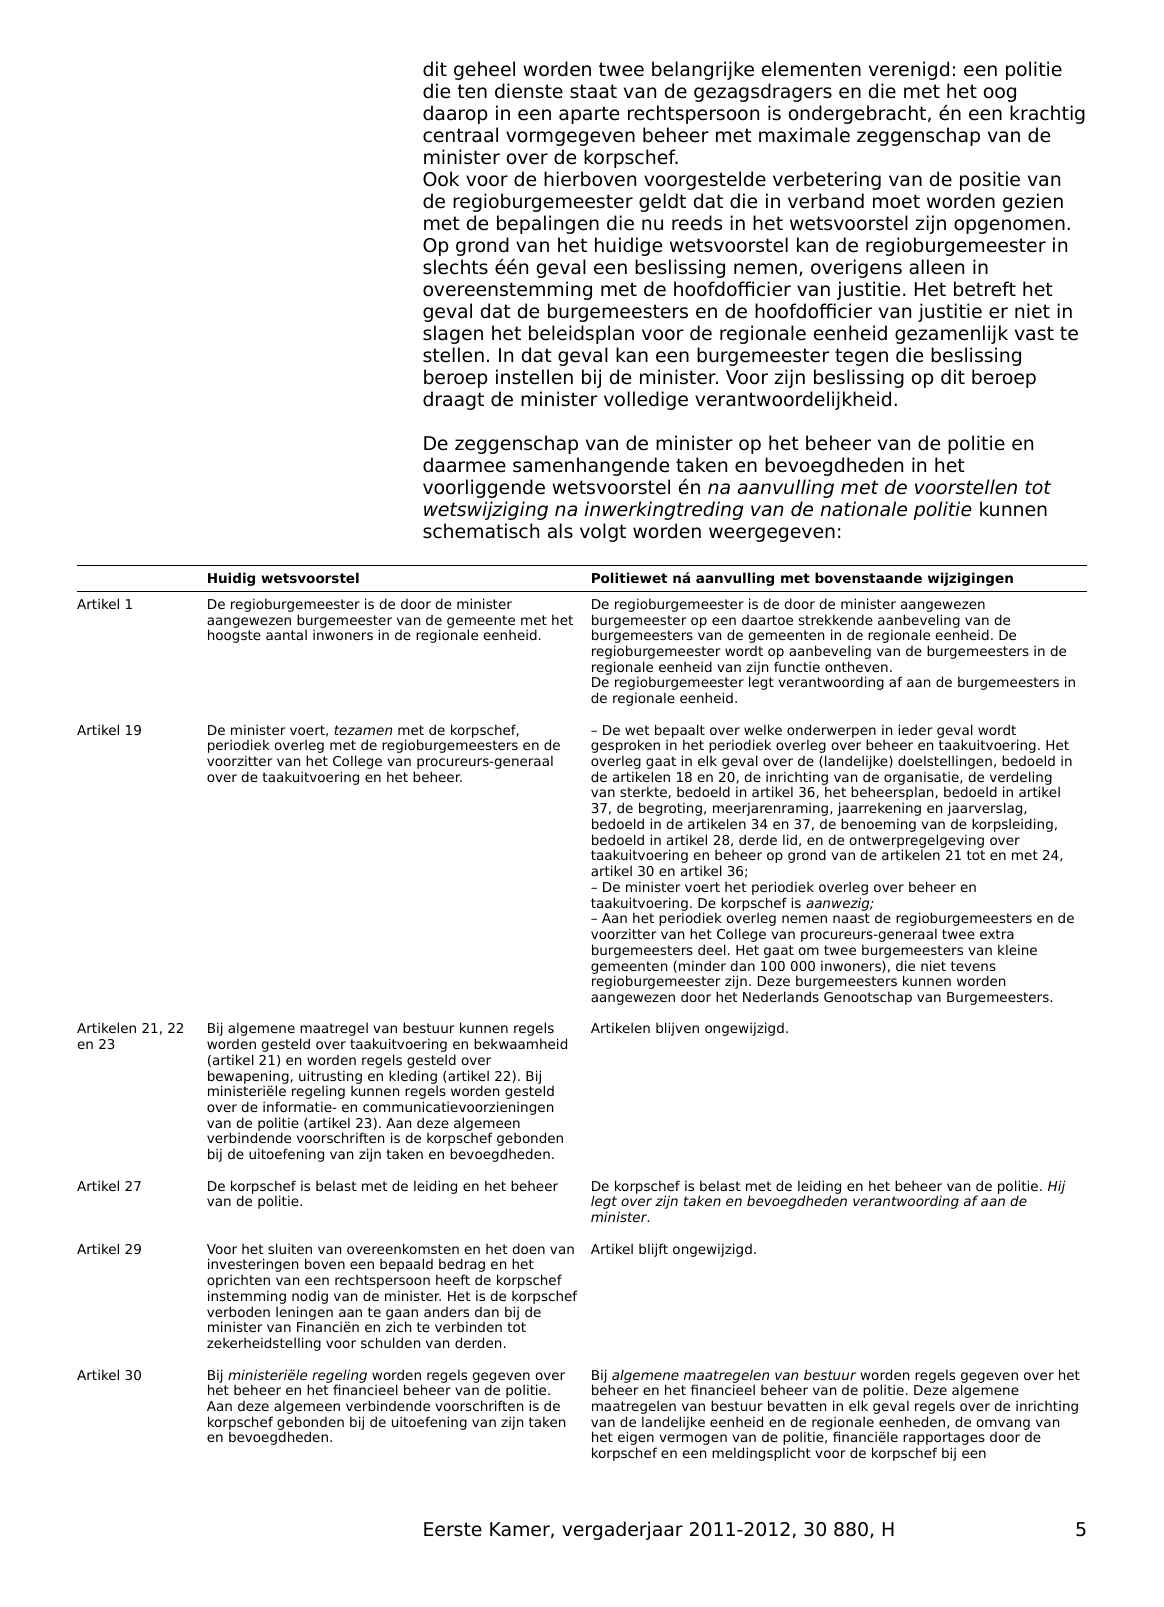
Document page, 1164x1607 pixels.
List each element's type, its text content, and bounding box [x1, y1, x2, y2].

text Ook voor de hierboven voorgestelde verbetering van de positie van de regioburgemeester geldt dat die in verband moet worden gezien met de bepalingen die nu reeds in het wetsvoorstel zijn opgenomen. Op grond van het huidige wetsvoorstel kan de regioburgemeester in slechts één geval een beslissing nemen, overigens alleen in overeenstemming met de hoofdofficier van justitie. Het betreft het geval dat de burgemeesters en de hoofdofficier van justitie er niet in slagen het beleidsplan voor de regionale eenheid gezamenlijk vast te stellen. In dat geval kan een burgemeester tegen die beslissing beroep instellen bij de minister. Voor zijn beslissing op dit beroep draagt de minister volledige verantwoordelijkheid. [422, 169, 1087, 411]
table_cell [585, 1006, 1087, 1021]
table_cell Bij algemene maatregel van bestuur kunnen regels worden gesteld over taakuitvoering en bekwaamheid (artikel 21) en worden regels gesteld over bewapening, uitrusting en kleding (artikel 22). Bij ministeriële regeling kunnen regels worden gesteld over de informatie- en communicatievoorzieningen van de politie (artikel 23). Aan deze algemeen verbindende voorschriften is de korpschef gebonden bij de uitoefening van zijn taken en bevoegdheden. [201, 1021, 584, 1163]
text De zeggenschap van de minister op het beheer van de politie en daarmee samenhangende taken en bevoegdheden in het voorliggende wetsvoorstel én na aanvulling met de voorstellen tot wetswijziging na inwerkingtreding van de nationale politie kunnen schematisch als volgt worden weergegeven: [422, 433, 1087, 543]
text dit geheel worden twee belangrijke elementen verenigd: een politie die ten dienste staat van de gezagsdragers en die met het oog daarop in een aparte rechtspersoon is ondergebracht, én een krachtig centraal vormgegeven beheer met maximale zeggenschap van de minister over de korpschef. [422, 59, 1087, 169]
table_cell [201, 1352, 584, 1367]
table_cell [201, 1226, 584, 1241]
table_cell De regioburgemeester is de door de minister aangewezen burgemeester van de gemeente met het hoogste aantal inwoners in de regionale eenheid. [201, 592, 584, 707]
table_cell [201, 1006, 584, 1021]
table_cell De minister voert, tezamen met de korpschef, periodiek overleg met de regioburgemeesters en de voorzitter van het College van procureurs-generaal over de taakuitvoering en het beheer. [201, 723, 584, 1006]
table_cell Bij algemene maatregelen van bestuur worden regels gegeven over het beheer en het financieel beheer van de politie. Deze algemene maatregelen van bestuur bevatten in elk geval regels over de inrichting van de landelijke eenheid en de regionale eenheden, de omvang van het eigen vermogen van de politie, financiële rapportages door de korpschef en een meldingsplicht voor de korpschef bij een [585, 1367, 1087, 1462]
table_cell – De wet bepaalt over welke onderwerpen in ieder geval wordt gesproken in het periodiek overleg over beheer en taakuitvoering. Het overleg gaat in elk geval over de (landelijke) doelstellingen, bedoeld in de artikelen 18 en 20, de inrichting van de organisatie, de verdeling van sterkte, bedoeld in artikel 36, het beheersplan, bedoeld in artikel 37, de begroting, meerjarenraming, jaarrekening en jaarverslag, bedoeld in de artikelen 34 en 37, de benoeming van de korpsleiding, bedoeld in artikel 28, derde lid, en de ontwerpregelgeving over taakuitvoering en beheer op grond van de artikelen 21 tot en met 24, artikel 30 en artikel 36; – De minister voert het periodiek overleg over beheer en taakuitvoering. De korpschef is aanwezig; – Aan het periodiek overleg nemen naast de regioburgemeesters en de voorzitter van het College van procureurs-generaal twee extra burgemeesters deel. Het gaat om twee burgemeesters van kleine gemeenten (minder dan 100 000 inwoners), die niet tevens regioburgemeester zijn. Deze burgemeesters kunnen worden aangewezen door het Nederlands Genootschap van Burgemeesters. [585, 723, 1087, 1006]
table_cell [585, 1226, 1087, 1241]
table_cell Artikel 30 [77, 1367, 201, 1462]
table_cell Artikel 1 [77, 592, 201, 707]
table_cell Bij ministeriële regeling worden regels gegeven over het beheer en het financieel beheer van de politie. Aan deze algemeen verbindende voorschriften is de korpschef gebonden bij de uitoefening van zijn taken en bevoegdheden. [201, 1367, 584, 1462]
table_cell [77, 1163, 201, 1178]
table_cell Artikel 29 [77, 1241, 201, 1352]
table_cell Artikelen blijven ongewijzigd. [585, 1021, 1087, 1163]
table_cell De korpschef is belast met de leiding en het beheer van de politie. Hij legt over zijn taken en bevoegdheden verantwoording af aan de minister. [585, 1179, 1087, 1226]
table_cell [201, 707, 584, 722]
table_cell Artikelen 21, 22 en 23 [77, 1021, 201, 1163]
table_cell [585, 1163, 1087, 1178]
table_header Huidig wetsvoorstel [201, 566, 584, 591]
table_cell Artikel 27 [77, 1179, 201, 1226]
table_cell [201, 1163, 584, 1178]
table_cell [77, 1006, 201, 1021]
table_header [77, 566, 201, 591]
table_cell [585, 707, 1087, 722]
table_cell [77, 707, 201, 722]
table_cell Artikel 19 [77, 723, 201, 1006]
table_cell De korpschef is belast met de leiding en het beheer van de politie. [201, 1179, 584, 1226]
table_cell Artikel blijft ongewijzigd. [585, 1241, 1087, 1352]
table_cell Voor het sluiten van overeenkomsten en het doen van investeringen boven een bepaald bedrag en het oprichten van een rechtspersoon heeft de korpschef instemming nodig van de minister. Het is de korpschef verboden leningen aan te gaan anders dan bij de minister van Financiën en zich te verbinden tot zekerheidstelling voor schulden van derden. [201, 1241, 584, 1352]
table_cell [77, 1226, 201, 1241]
table_cell [585, 1352, 1087, 1367]
table_cell De regioburgemeester is de door de minister aangewezen burgemeester op een daartoe strekkende aanbeveling van de burgemeesters van de gemeenten in de regionale eenheid. De regioburgemeester wordt op aanbeveling van de burgemeesters in de regionale eenheid van zijn functie ontheven. De regioburgemeester legt verantwoording af aan de burgemeesters in de regionale eenheid. [585, 592, 1087, 707]
table_cell [77, 1352, 201, 1367]
table_header Politiewet ná aanvulling met bovenstaande wijzigingen [585, 566, 1087, 591]
